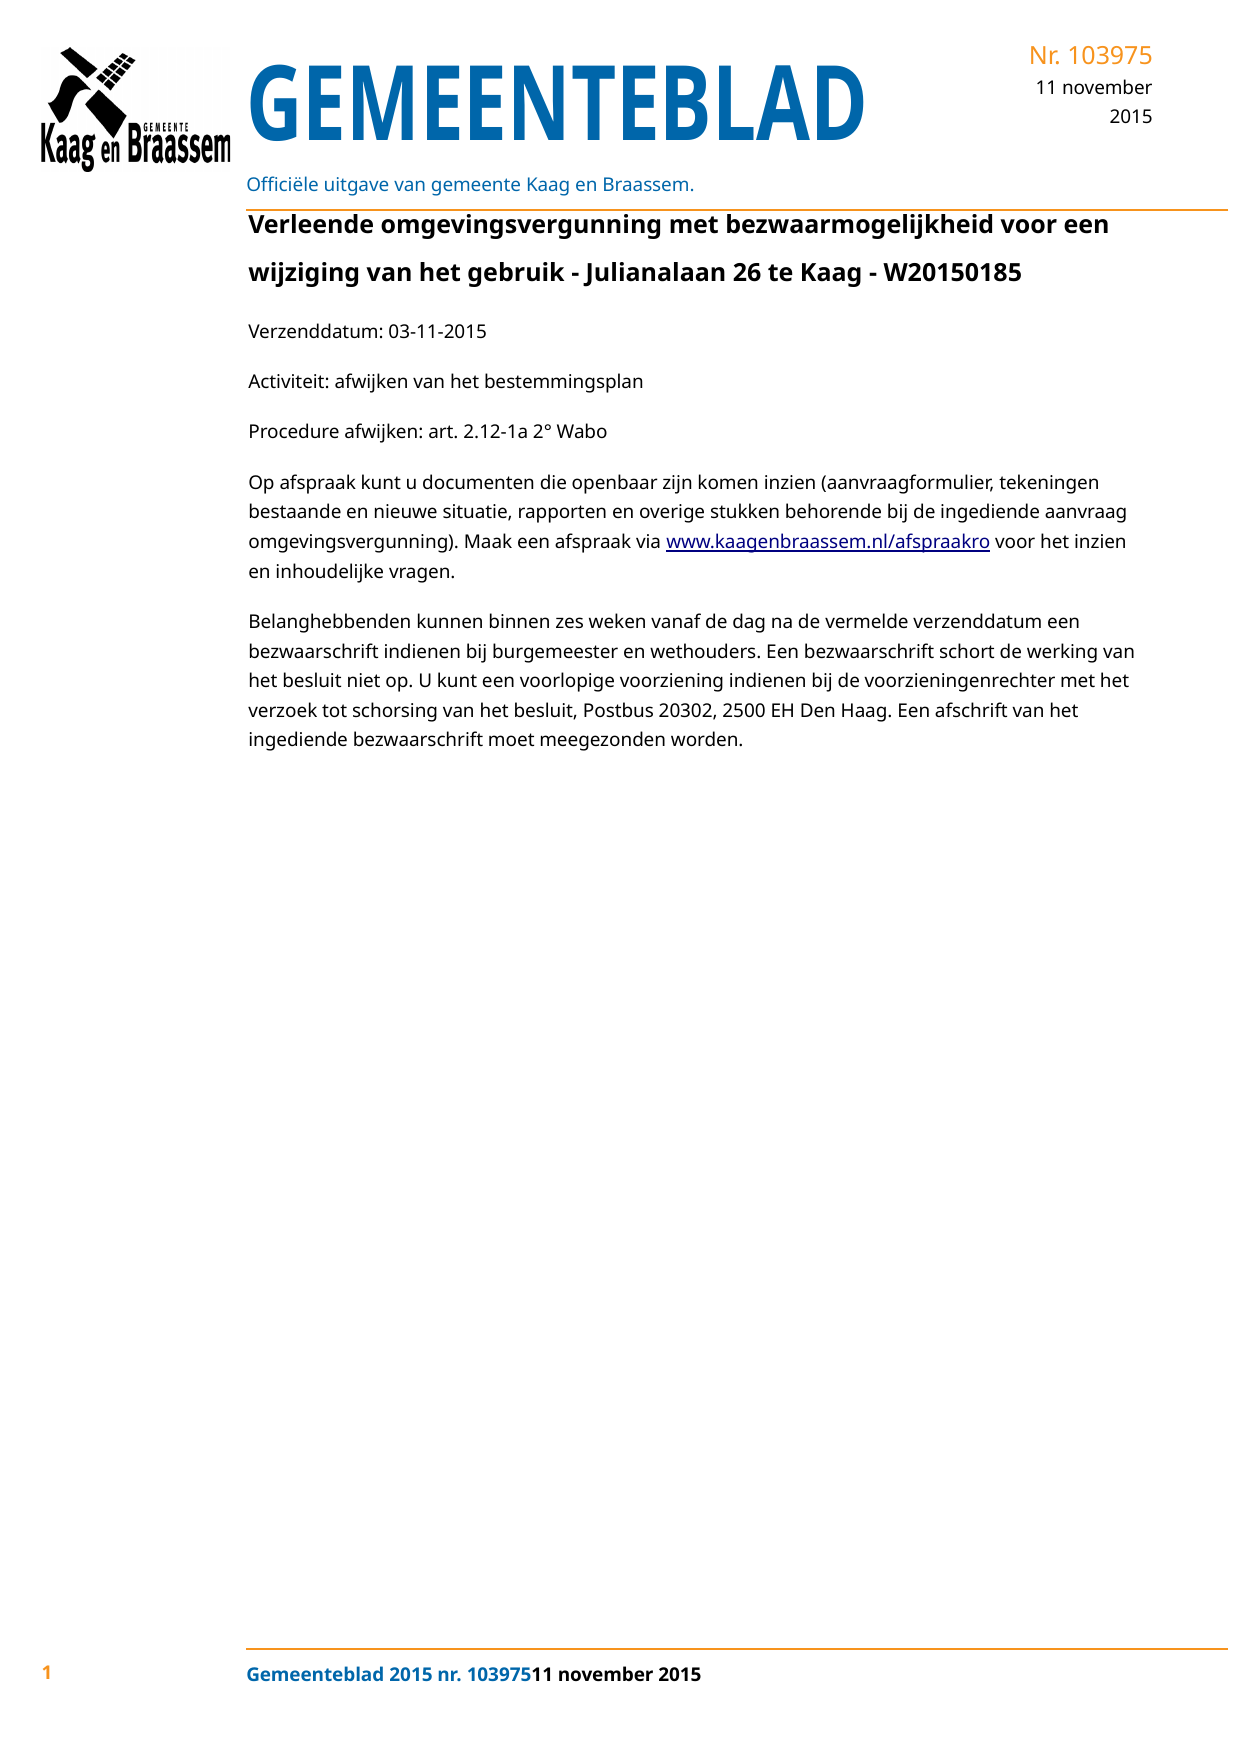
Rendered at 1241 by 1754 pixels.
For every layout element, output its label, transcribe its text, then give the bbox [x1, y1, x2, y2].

text Verzenddatum: 03-11-2015 [248, 318, 1152, 344]
text Procedure afwijken: art. 2.12-1a 2° Wabo [248, 419, 1152, 444]
picture [41, 47, 231, 172]
text Verleende omgevingsvergunning met bezwaarmogelijkheid voor een wijziging van het gebruik - Julianalaan 26 te Kaag - W20150185 [248, 211, 1152, 288]
text Op afspraak kunt u documenten die openbaar zijn komen inzien (aanvraagformulier, tekeningen bestaande en nieuwe situatie, rapporten en overige stukken behorende bij de ingediende aanvraag omgevingsvergunning). Maak een afspraak via www.kaagenbraassem.nl/afspraakro voor het inzien en inhoudelijke vragen. [248, 469, 1152, 584]
text Belanghebbenden kunnen binnen zes weken vanaf de dag na de vermelde verzenddatum een bezwaarschrift indienen bij burgemeester en wethouders. Een bezwaarschrift schort de werking van het besluit niet op. U kunt een voorlopige voorziening indienen bij de voorzieningenrechter met het verzoek tot schorsing van het besluit, Postbus 20302, 2500 EH Den Haag. Een afschrift van het ingediende bezwaarschrift moet meegezonden worden. [248, 608, 1152, 752]
text Activiteit: afwijken van het bestemmingsplan [248, 368, 1152, 394]
